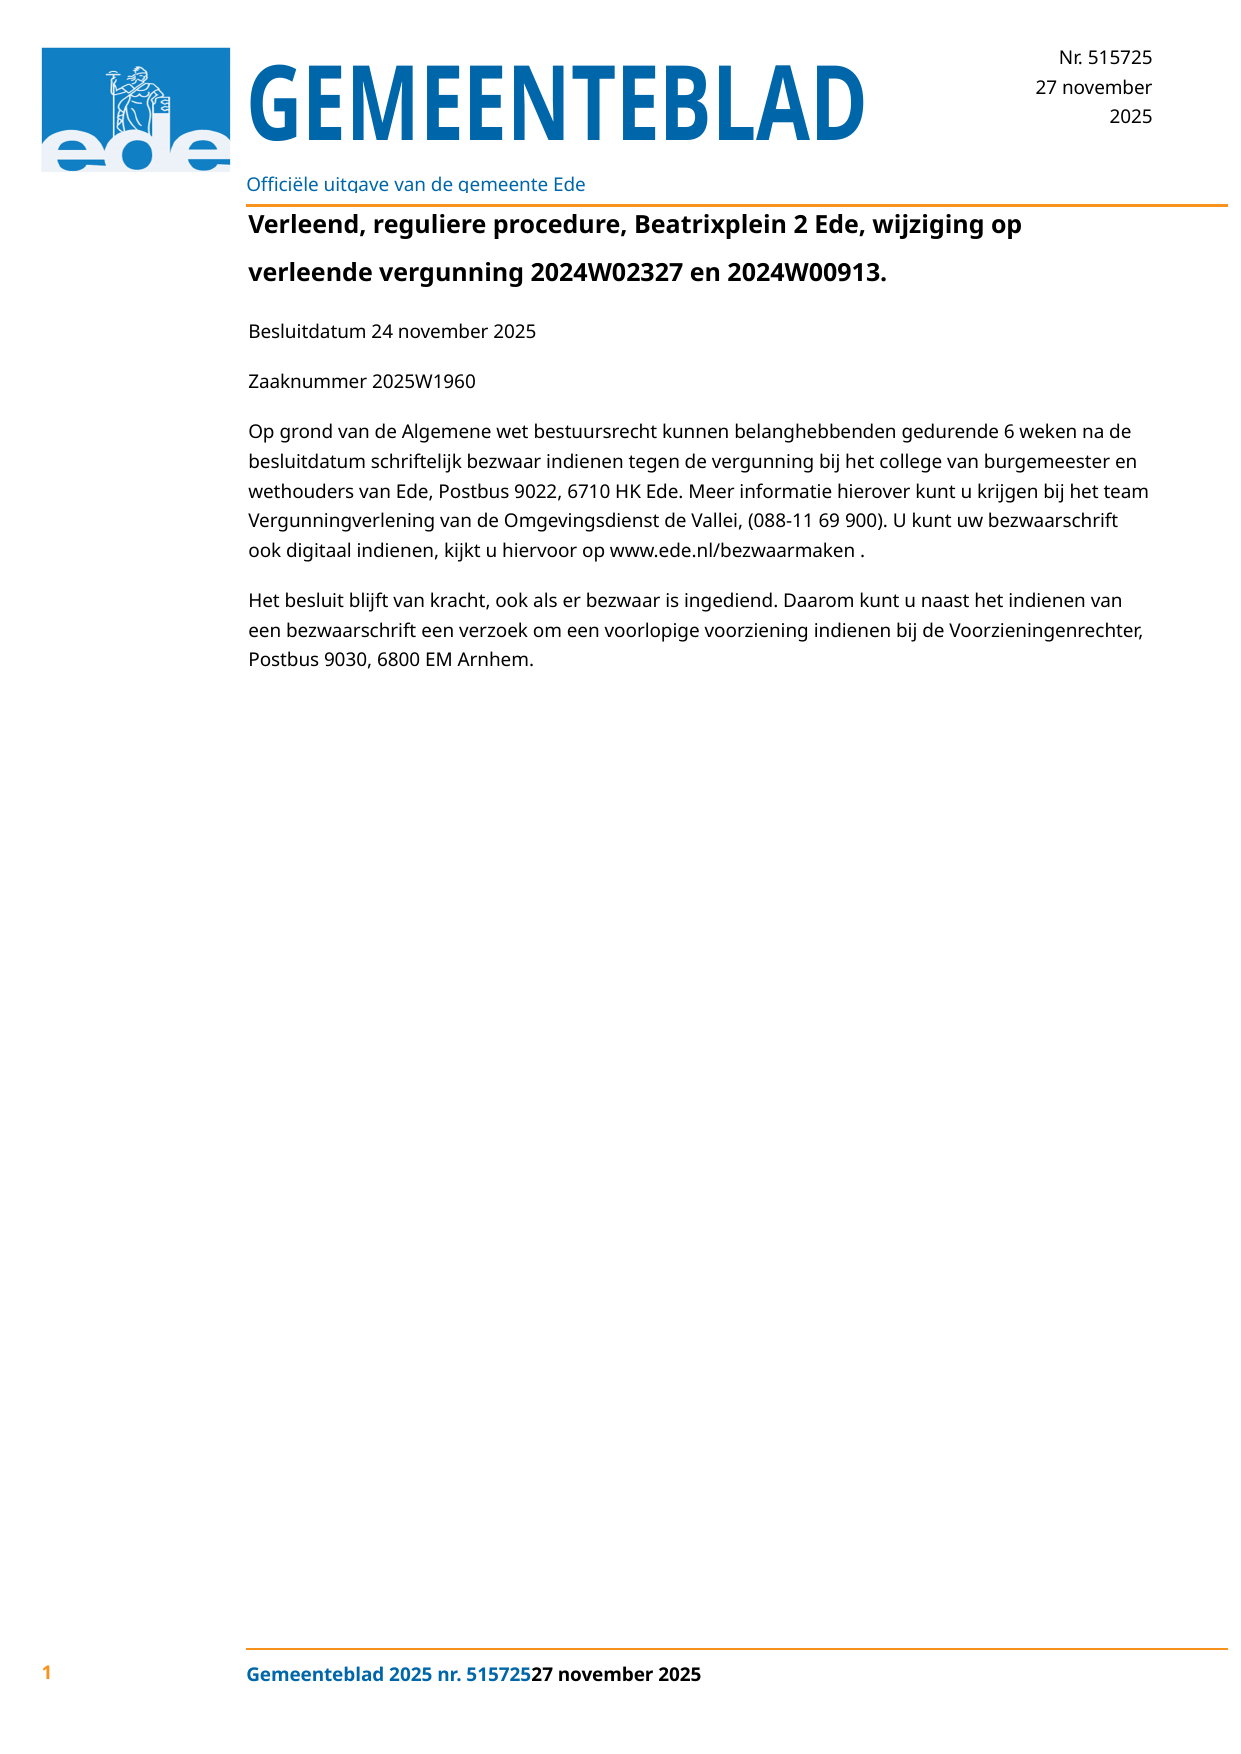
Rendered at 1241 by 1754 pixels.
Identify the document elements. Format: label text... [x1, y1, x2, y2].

picture [41, 47, 231, 172]
text Zaaknummer 2025W1960 [248, 368, 1152, 394]
text Verleend, reguliere procedure, Beatrixplein 2 Ede, wijziging op verleende vergunning 2024W02327 en 2024W00913. [248, 207, 1152, 288]
text Het besluit blijft van kracht, ook als er bezwaar is ingediend. Daarom kunt u naast het indienen van een bezwaarschrift een verzoek om een voorlopige voorziening indienen bij de Voorzieningenrechter, Postbus 9030, 6800 EM Arnhem. [248, 587, 1152, 672]
text Besluitdatum 24 november 2025 [248, 318, 1152, 344]
text Op grond van de Algemene wet bestuursrecht kunnen belanghebbenden gedurende 6 weken na de besluitdatum schriftelijk bezwaar indienen tegen de vergunning bij het college van burgemeester en wethouders van Ede, Postbus 9022, 6710 HK Ede. Meer informatie hierover kunt u krijgen bij het team Vergunningverlening van de Omgevingsdienst de Vallei, (088-11 69 900). U kunt uw bezwaarschrift ook digitaal indienen, kijkt u hiervoor op www.ede.nl/bezwaarmaken . [248, 419, 1152, 563]
